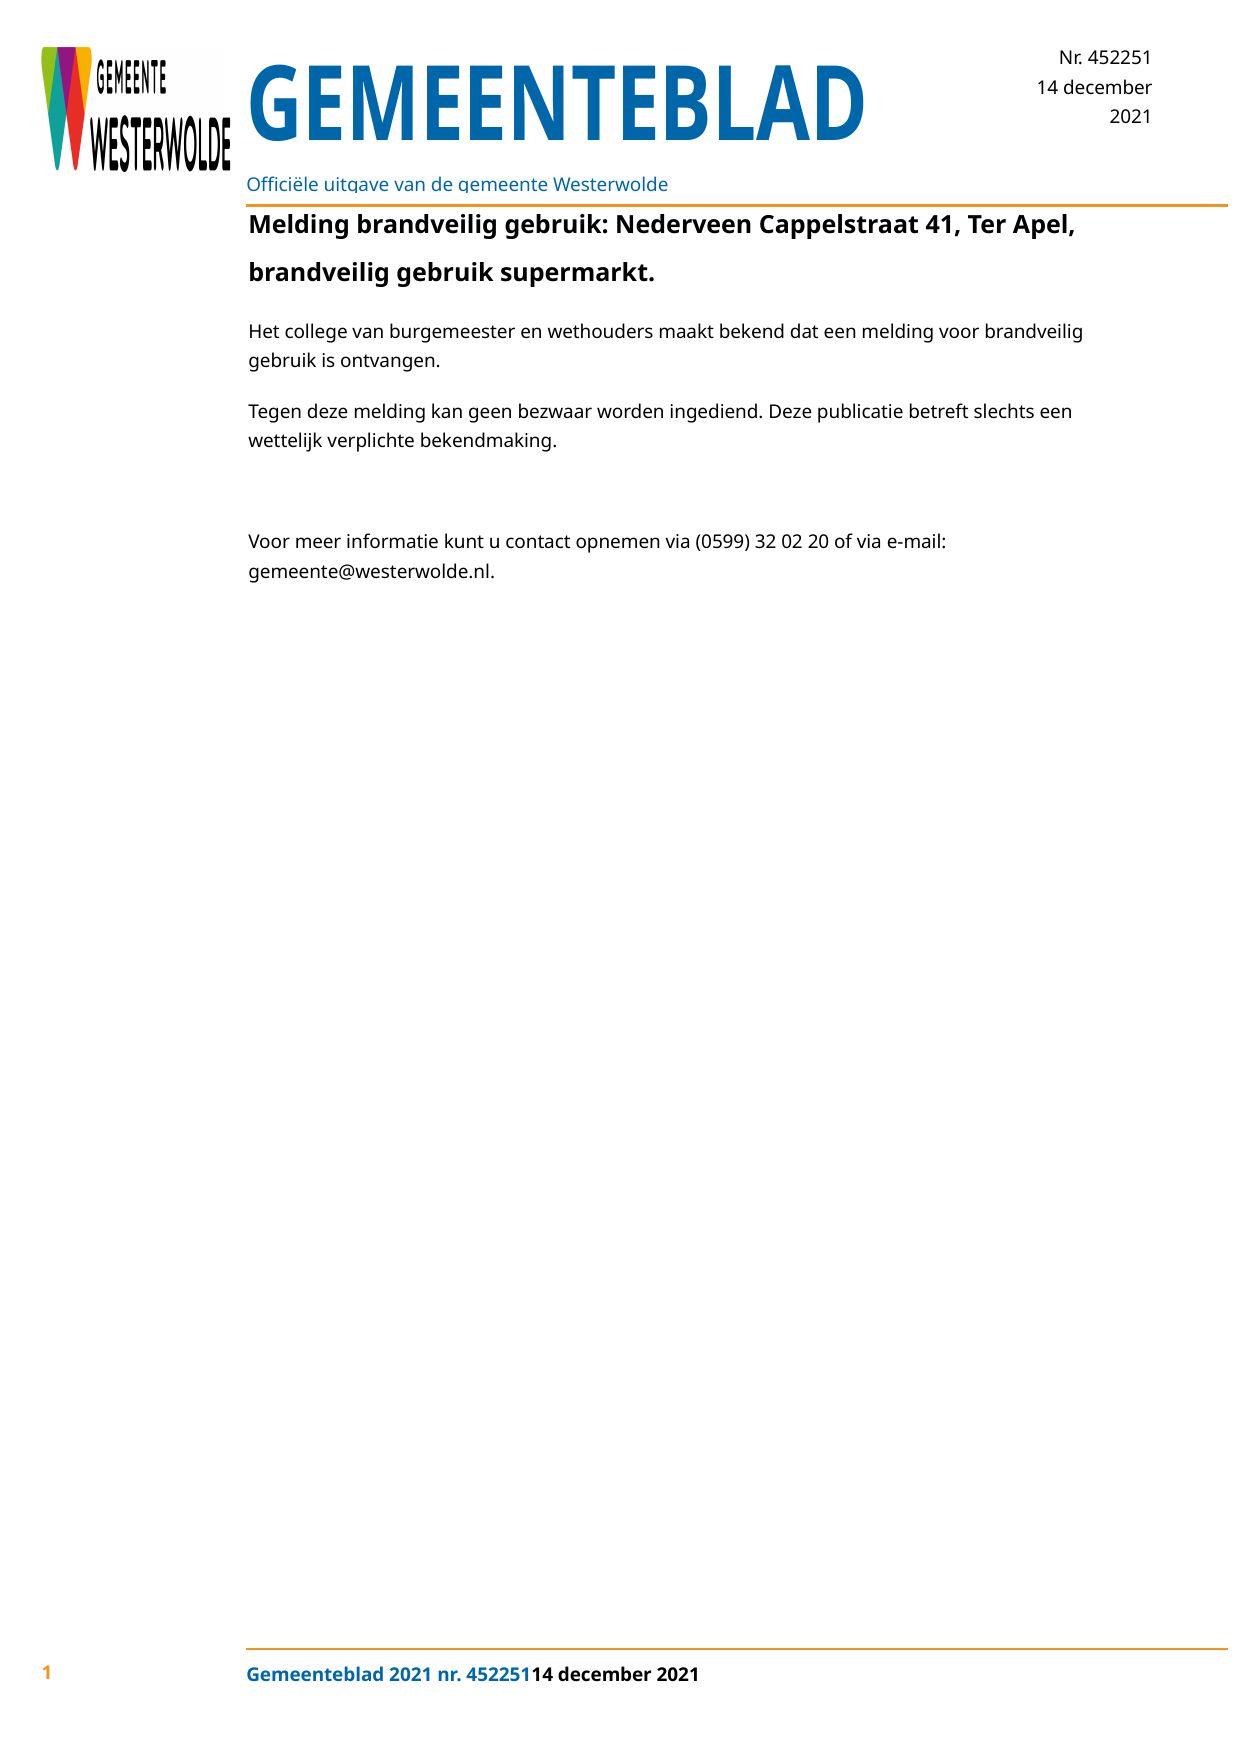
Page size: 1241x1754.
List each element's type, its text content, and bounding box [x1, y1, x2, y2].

text Het college van burgemeester en wethouders maakt bekend dat een melding voor brandveilig gebruik is ontvangen. [248, 318, 1152, 373]
picture [41, 47, 231, 172]
text Melding brandveilig gebruik: Nederveen Cappelstraat 41, Ter Apel, brandveilig gebruik supermarkt. [248, 207, 1152, 288]
text Tegen deze melding kan geen bezwaar worden ingediend. Deze publicatie betreft slechts een wettelijk verplichte bekendmaking. [248, 398, 1152, 453]
text Voor meer informatie kunt u contact opnemen via (0599) 32 02 20 of via e-mail: gemeente@westerwolde.nl. [248, 528, 1152, 584]
